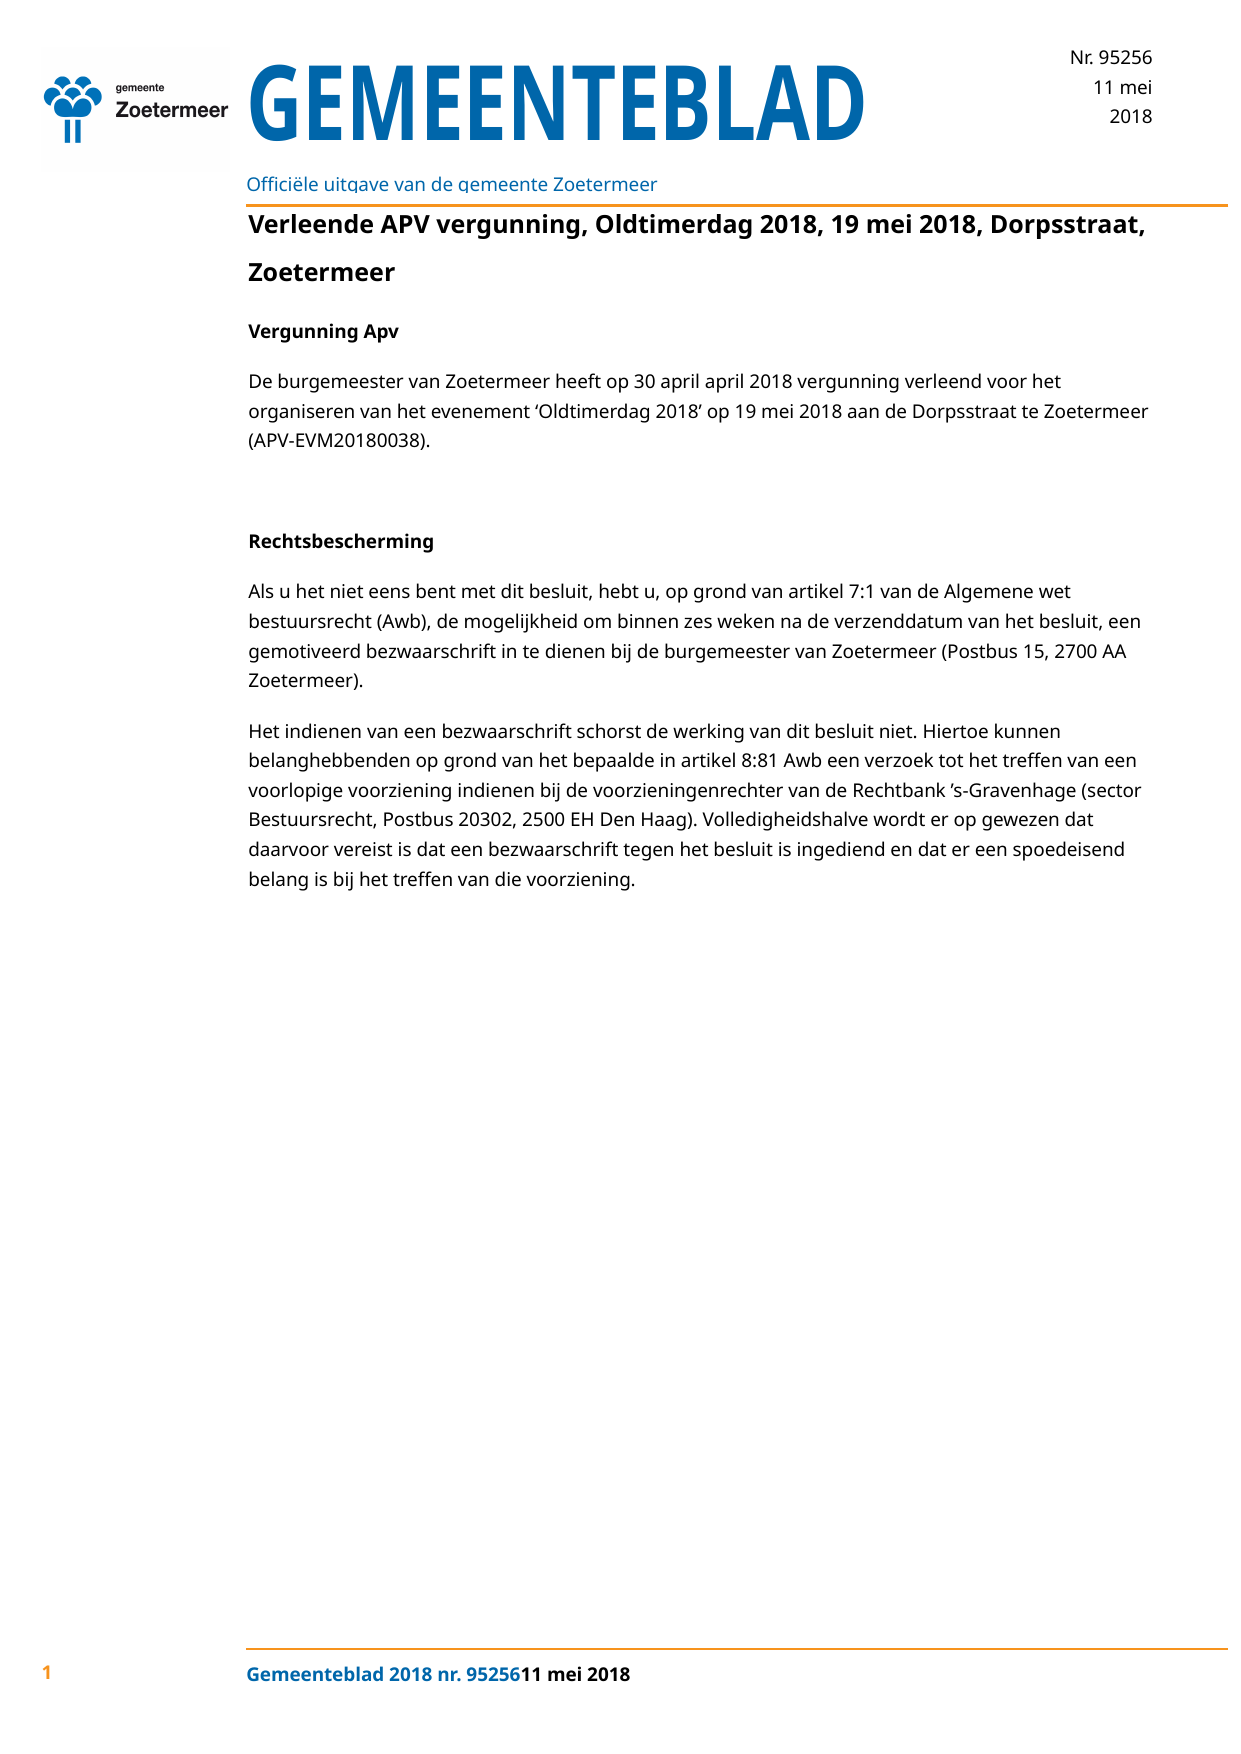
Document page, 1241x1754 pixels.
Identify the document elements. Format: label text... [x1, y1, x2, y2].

text De burgemeester van Zoetermeer heeft op 30 april april 2018 vergunning verleend voor het organiseren van het evenement ‘Oldtimerdag 2018’ op 19 mei 2018 aan de Dorpsstraat te Zoetermeer (APV-EVM20180038). [248, 368, 1152, 453]
text Het indienen van een bezwaarschrift schorst de werking van dit besluit niet. Hiertoe kunnen belanghebbenden op grond van het bepaalde in artikel 8:81 Awb een verzoek tot het treffen van een voorlopige voorziening indienen bij de voorzieningenrechter van de Rechtbank ’s-Gravenhage (sector Bestuursrecht, Postbus 20302, 2500 EH Den Haag). Volledigheidshalve wordt er op gewezen dat daarvoor vereist is dat een bezwaarschrift tegen het besluit is ingediend en dat er een spoedeisend belang is bij het treffen van die voorziening. [248, 718, 1152, 892]
text Rechtsbescherming [248, 528, 1152, 554]
text Vergunning Apv [248, 318, 1152, 344]
text Verleende APV vergunning, Oldtimerdag 2018, 19 mei 2018, Dorpsstraat, Zoetermeer [248, 207, 1152, 288]
picture [41, 47, 231, 172]
text Als u het niet eens bent met dit besluit, hebt u, op grond van artikel 7:1 van de Algemene wet bestuursrecht (Awb), de mogelijkheid om binnen zes weken na de verzenddatum van het besluit, een gemotiveerd bezwaarschrift in te dienen bij de burgemeester van Zoetermeer (Postbus 15, 2700 AA Zoetermeer). [248, 579, 1152, 693]
